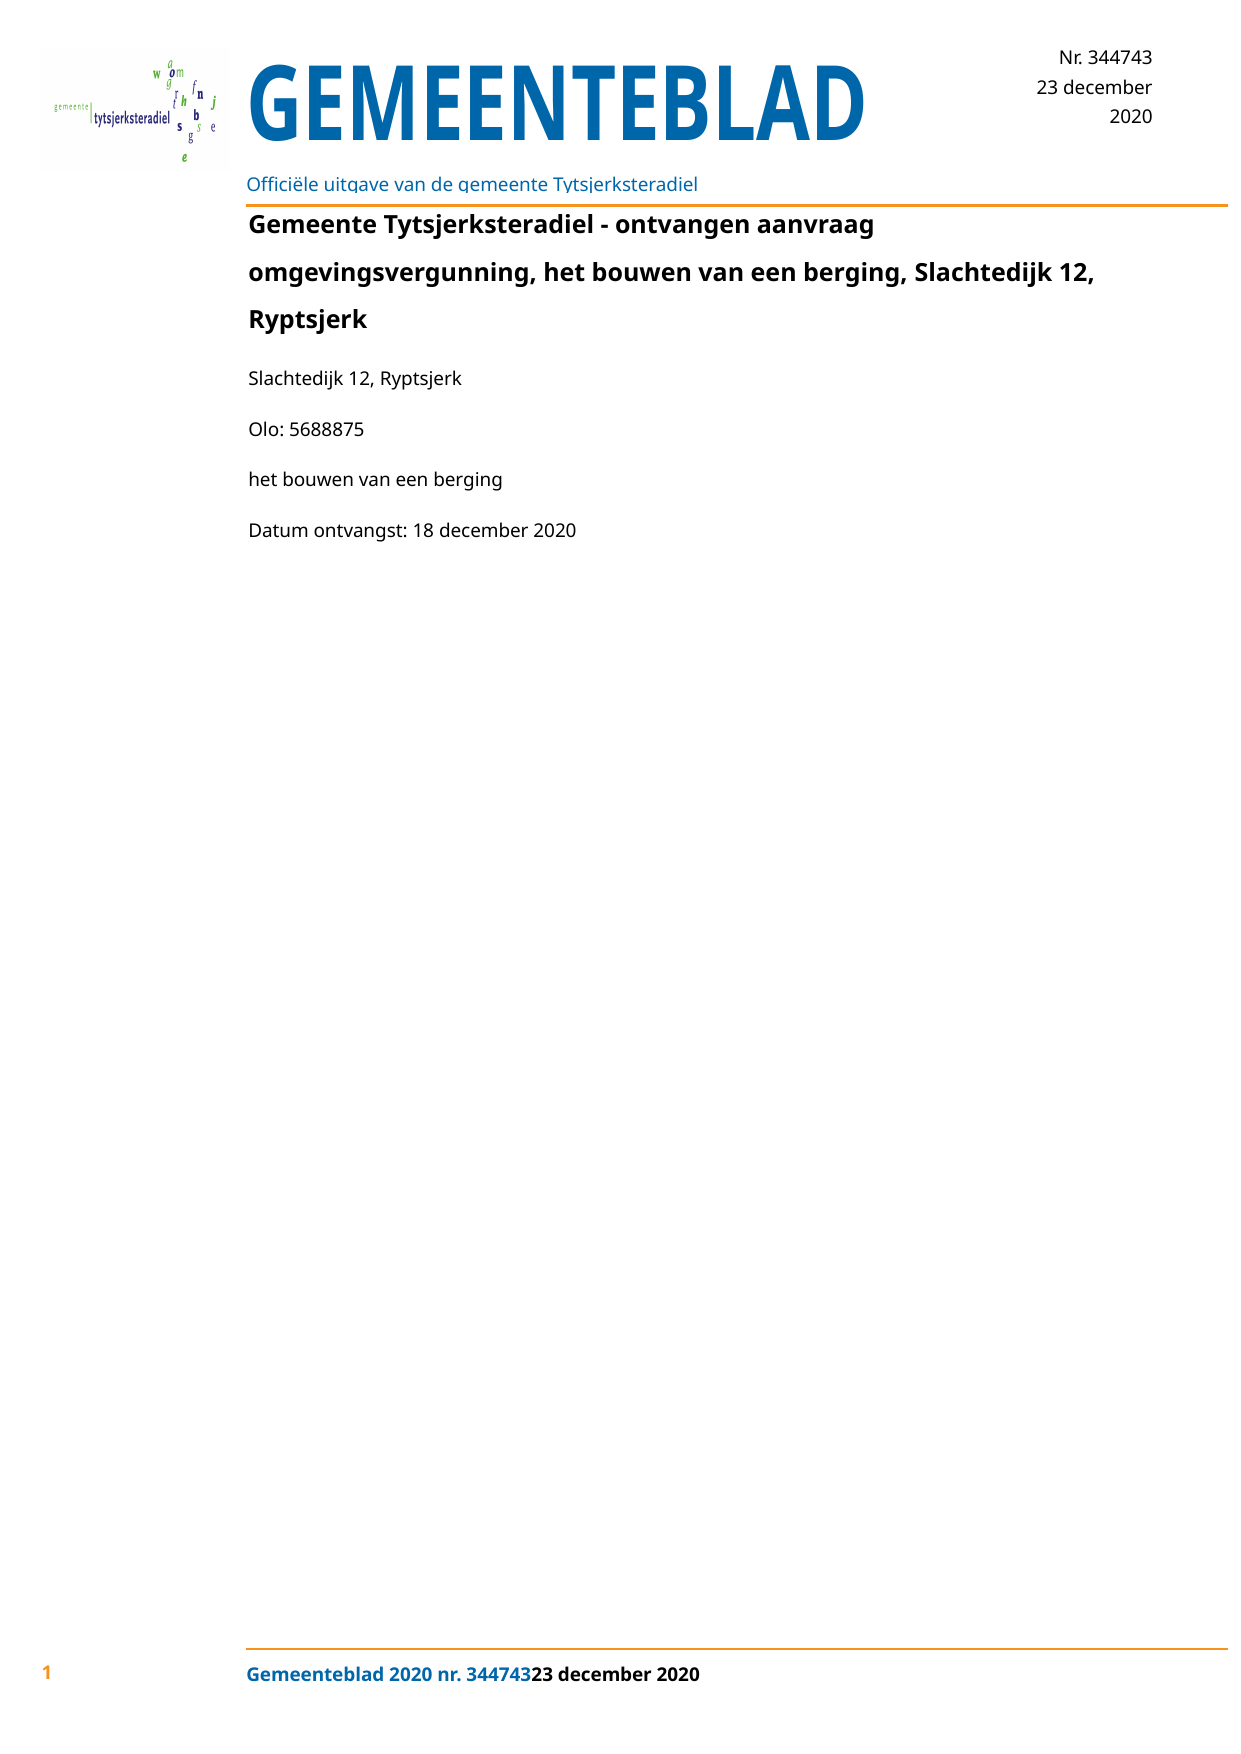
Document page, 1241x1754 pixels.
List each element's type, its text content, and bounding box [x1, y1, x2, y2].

picture [41, 47, 231, 172]
text Slachtedijk 12, Ryptsjerk [248, 366, 1152, 391]
text Gemeente Tytsjerksteradiel - ontvangen aanvraag omgevingsvergunning, het bouwen van een berging, Slachtedijk 12, Ryptsjerk [248, 207, 1152, 336]
text Olo: 5688875 [248, 416, 1152, 442]
text Datum ontvangst: 18 december 2020 [248, 517, 1152, 542]
text het bouwen van een berging [248, 466, 1152, 492]
